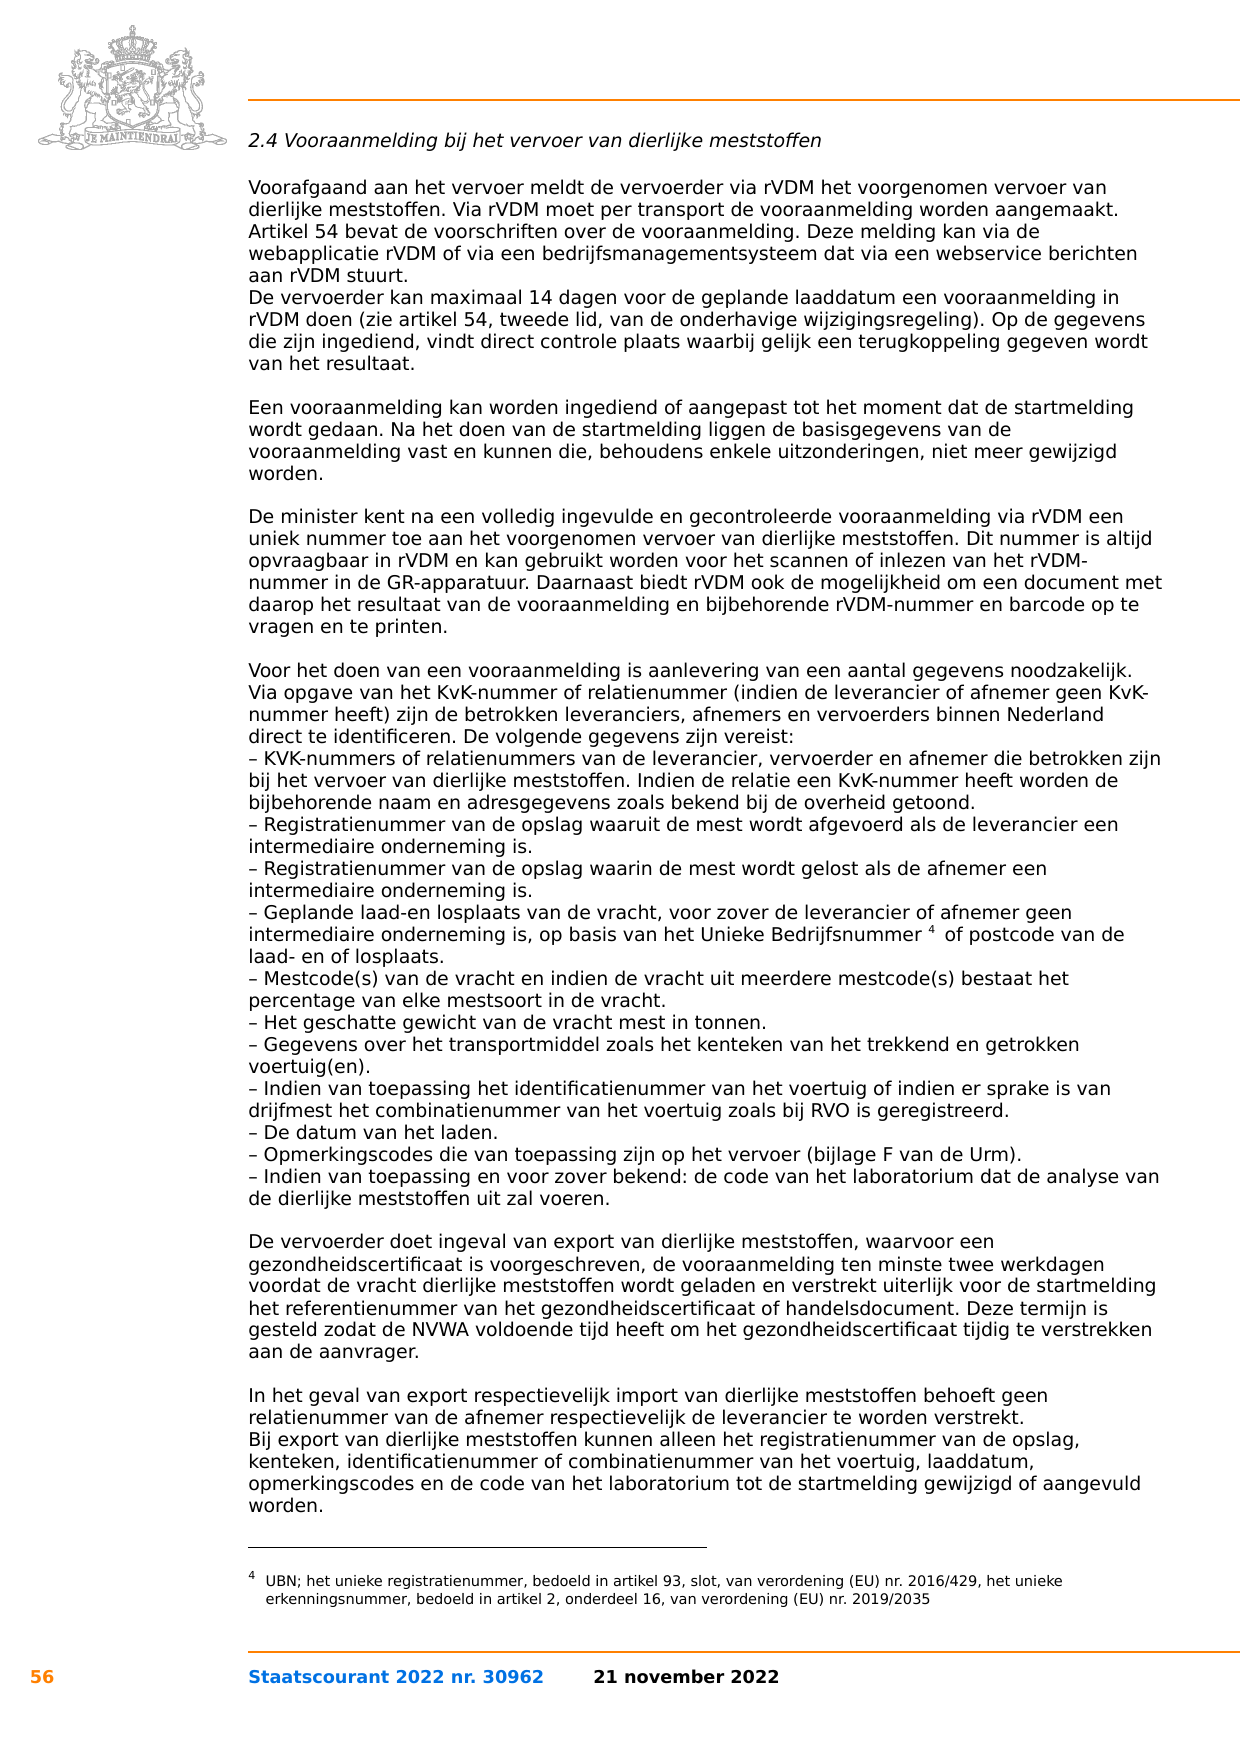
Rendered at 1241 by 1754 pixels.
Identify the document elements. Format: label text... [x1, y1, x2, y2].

text De vervoerder doet ingeval van export van dierlijke meststoffen, waarvoor een gezondheidscertificaat is voorgeschreven, de vooraanmelding ten minste twee werkdagen voordat de vracht dierlijke meststoffen wordt geladen en verstrekt uiterlijk voor de startmelding het referentienummer van het gezondheidscertificaat of handelsdocument. Deze termijn is gesteld zodat de NVWA voldoende tijd heeft om het gezondheidscertificaat tijdig te verstrekken aan de aanvrager. [248, 1231, 1163, 1363]
text – Registratienummer van de opslag waaruit de mest wordt afgevoerd als de leverancier een intermediaire onderneming is. [248, 814, 1163, 858]
text – De datum van het laden. [248, 1122, 1163, 1144]
text – KVK-nummers of relatienummers van de leverancier, vervoerder en afnemer die betrokken zijn bij het vervoer van dierlijke meststoffen. Indien de relatie een KvK-nummer heeft worden de bijbehorende naam en adresgegevens zoals bekend bij de overheid getoond. [248, 748, 1163, 814]
text – Registratienummer van de opslag waarin de mest wordt gelost als de afnemer een intermediaire onderneming is. [248, 858, 1163, 902]
text Bij export van dierlijke meststoffen kunnen alleen het registratienummer van de opslag, kenteken, identificatienummer of combinatienummer van het voertuig, laaddatum, opmerkingscodes en de code van het laboratorium tot de startmelding gewijzigd of aangevuld worden. [248, 1429, 1163, 1517]
text Een vooraanmelding kan worden ingediend of aangepast tot het moment dat de startmelding wordt gedaan. Na het doen van de startmelding liggen de basisgegevens van de vooraanmelding vast en kunnen die, behoudens enkele uitzonderingen, niet meer gewijzigd worden. [248, 397, 1163, 484]
text – Geplande laad-en losplaats van de vracht, voor zover de leverancier of afnemer geen intermediaire onderneming is, op basis van het Unieke Bedrijfsnummer of postcode van de laad- en of losplaats. [248, 902, 1163, 968]
text – Opmerkingscodes die van toepassing zijn op het vervoer (bijlage F van de Urm). [248, 1144, 1163, 1166]
text – Indien van toepassing het identificatienummer van het voertuig of indien er sprake is van drijfmest het combinatienummer van het voertuig zoals bij RVO is geregistreerd. [248, 1078, 1163, 1122]
text In het geval van export respectievelijk import van dierlijke meststoffen behoeft geen relatienummer van de afnemer respectievelijk de leverancier te worden verstrekt. [248, 1385, 1163, 1429]
text De minister kent na een volledig ingevulde en gecontroleerde vooraanmelding via rVDM een uniek nummer toe aan het voorgenomen vervoer van dierlijke meststoffen. Dit nummer is altijd opvraagbaar in rVDM en kan gebruikt worden voor het scannen of inlezen van het rVDM-nummer in de GR-apparatuur. Daarnaast biedt rVDM ook de mogelijkheid om een document met daarop het resultaat van de vooraanmelding en bijbehorende rVDM-nummer en barcode op te vragen en te printen. [248, 506, 1163, 638]
text – Indien van toepassing en voor zover bekend: de code van het laboratorium dat de analyse van de dierlijke meststoffen uit zal voeren. [248, 1166, 1163, 1209]
text – Het geschatte gewicht van de vracht mest in tonnen. [248, 1012, 1163, 1034]
text Voor het doen van een vooraanmelding is aanlevering van een aantal gegevens noodzakelijk. Via opgave van het KvK-nummer of relatienummer (indien de leverancier of afnemer geen KvK-nummer heeft) zijn de betrokken leveranciers, afnemers en vervoerders binnen Nederland direct te identificeren. De volgende gegevens zijn vereist: [248, 660, 1163, 748]
text UBN; het unieke registratienummer, bedoeld in artikel 93, slot, van verordening (EU) nr. 2016/429, het unieke erkenningsnummer, bedoeld in artikel 2, onderdeel 16, van verordening (EU) nr. 2019/2035 [248, 1569, 1163, 1608]
text Voorafgaand aan het vervoer meldt de vervoerder via rVDM het voorgenomen vervoer van dierlijke meststoffen. Via rVDM moet per transport de vooraanmelding worden aangemaakt. Artikel 54 bevat de voorschriften over de vooraanmelding. Deze melding kan via de webapplicatie rVDM of via een bedrijfsmanagementsysteem dat via een webservice berichten aan rVDM stuurt. [248, 177, 1163, 287]
text De vervoerder kan maximaal 14 dagen voor de geplande laaddatum een vooraanmelding in rVDM doen (zie artikel 54, tweede lid, van de onderhavige wijzigingsregeling). Op de gegevens die zijn ingediend, vindt direct controle plaats waarbij gelijk een terugkoppeling gegeven wordt van het resultaat. [248, 287, 1163, 375]
text – Gegevens over het transportmiddel zoals het kenteken van het trekkend en getrokken voertuig(en). [248, 1034, 1163, 1078]
subtitle 2.4 Vooraanmelding bij het vervoer van dierlijke meststoffen [248, 130, 1163, 152]
picture [38, 25, 227, 150]
text – Mestcode(s) van de vracht en indien de vracht uit meerdere mestcode(s) bestaat het percentage van elke mestsoort in de vracht. [248, 968, 1163, 1012]
